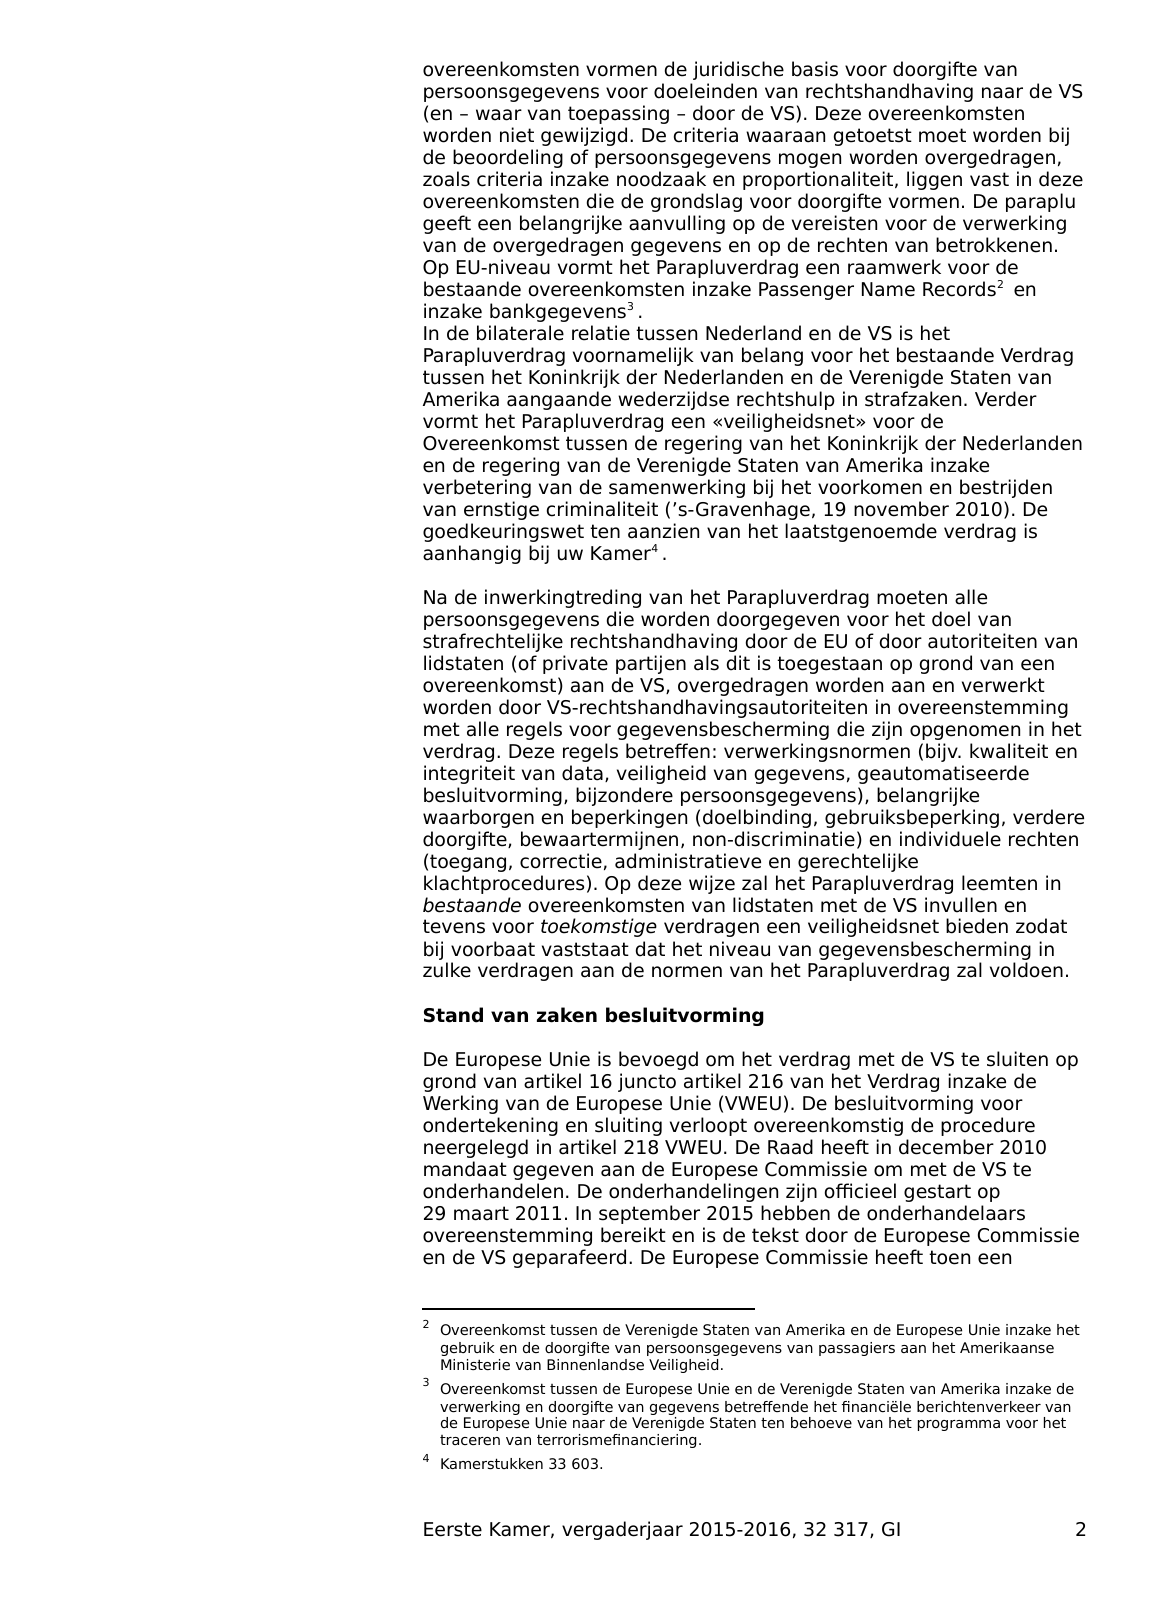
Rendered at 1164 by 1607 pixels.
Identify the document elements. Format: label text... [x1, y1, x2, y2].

text overeenkomsten vormen de juridische basis voor doorgifte van persoonsgegevens voor doeleinden van rechtshandhaving naar de VS (en – waar van toepassing – door de VS). Deze overeenkomsten worden niet gewijzigd. De criteria waaraan getoetst moet worden bij de beoordeling of persoonsgegevens mogen worden overgedragen, zoals criteria inzake noodzaak en proportionaliteit, liggen vast in deze overeenkomsten die de grondslag voor doorgifte vormen. De paraplu geeft een belangrijke aanvulling op de vereisten voor de verwerking van de overgedragen gegevens en op de rechten van betrokkenen. [422, 59, 1087, 257]
text Overeenkomst tussen de Verenigde Staten van Amerika en de Europese Unie inzake het gebruik en de doorgifte van persoonsgegevens van passagiers aan het Amerikaanse Ministerie van Binnenlandse Veiligheid. [422, 1318, 1087, 1374]
text Na de inwerkingtreding van het Parapluverdrag moeten alle persoonsgegevens die worden doorgegeven voor het doel van strafrechtelijke rechtshandhaving door de EU of door autoriteiten van lidstaten (of private partijen als dit is toegestaan op grond van een overeenkomst) aan de VS, overgedragen worden aan en verwerkt worden door VS-rechtshandhavingsautoriteiten in overeenstemming met alle regels voor gegevensbescherming die zijn opgenomen in het verdrag. Deze regels betreffen: verwerkingsnormen (bijv. kwaliteit en integriteit van data, veiligheid van gegevens, geautomatiseerde besluitvorming, bijzondere persoonsgegevens), belangrijke waarborgen en beperkingen (doelbinding, gebruiksbeperking, verdere doorgifte, bewaartermijnen, non-discriminatie) en individuele rechten (toegang, correctie, administratieve en gerechtelijke klachtprocedures). Op deze wijze zal het Parapluverdrag leemten in bestaande overeenkomsten van lidstaten met de VS invullen en tevens voor toekomstige verdragen een veiligheidsnet bieden zodat bij voorbaat vaststaat dat het niveau van gegevensbescherming in zulke verdragen aan de normen van het Parapluverdrag zal voldoen. [422, 587, 1087, 982]
text Kamerstukken 33 603. [422, 1452, 1087, 1474]
text Op EU-niveau vormt het Parapluverdrag een raamwerk voor de bestaande overeenkomsten inzake Passenger Name Records en inzake bankgegevens. [422, 257, 1087, 323]
subtitle Stand van zaken besluitvorming [422, 1004, 1087, 1027]
text De Europese Unie is bevoegd om het verdrag met de VS te sluiten op grond van artikel 16 juncto artikel 216 van het Verdrag inzake de Werking van de Europese Unie (VWEU). De besluitvorming voor ondertekening en sluiting verloopt overeenkomstig de procedure neergelegd in artikel 218 VWEU. De Raad heeft in december 2010 mandaat gegeven aan de Europese Commissie om met de VS te onderhandelen. De onderhandelingen zijn officieel gestart op 29 maart 2011. In september 2015 hebben de onderhandelaars overeenstemming bereikt en is de tekst door de Europese Commissie en de VS geparafeerd. De Europese Commissie heeft toen een [422, 1049, 1087, 1268]
text In de bilaterale relatie tussen Nederland en de VS is het Parapluverdrag voornamelijk van belang voor het bestaande Verdrag tussen het Koninkrijk der Nederlanden en de Verenigde Staten van Amerika aangaande wederzijdse rechtshulp in strafzaken. Verder vormt het Parapluverdrag een «veiligheidsnet» voor de Overeenkomst tussen de regering van het Koninkrijk der Nederlanden en de regering van de Verenigde Staten van Amerika inzake verbetering van de samenwerking bij het voorkomen en bestrijden van ernstige criminaliteit (’s-Gravenhage, 19 november 2010). De goedkeuringswet ten aanzien van het laatstgenoemde verdrag is aanhangig bij uw Kamer. [422, 323, 1087, 564]
text Overeenkomst tussen de Europese Unie en de Verenigde Staten van Amerika inzake de verwerking en doorgifte van gegevens betreffende het financiële berichtenverkeer van de Europese Unie naar de Verenigde Staten ten behoeve van het programma voor het traceren van terrorismefinanciering. [422, 1377, 1087, 1449]
